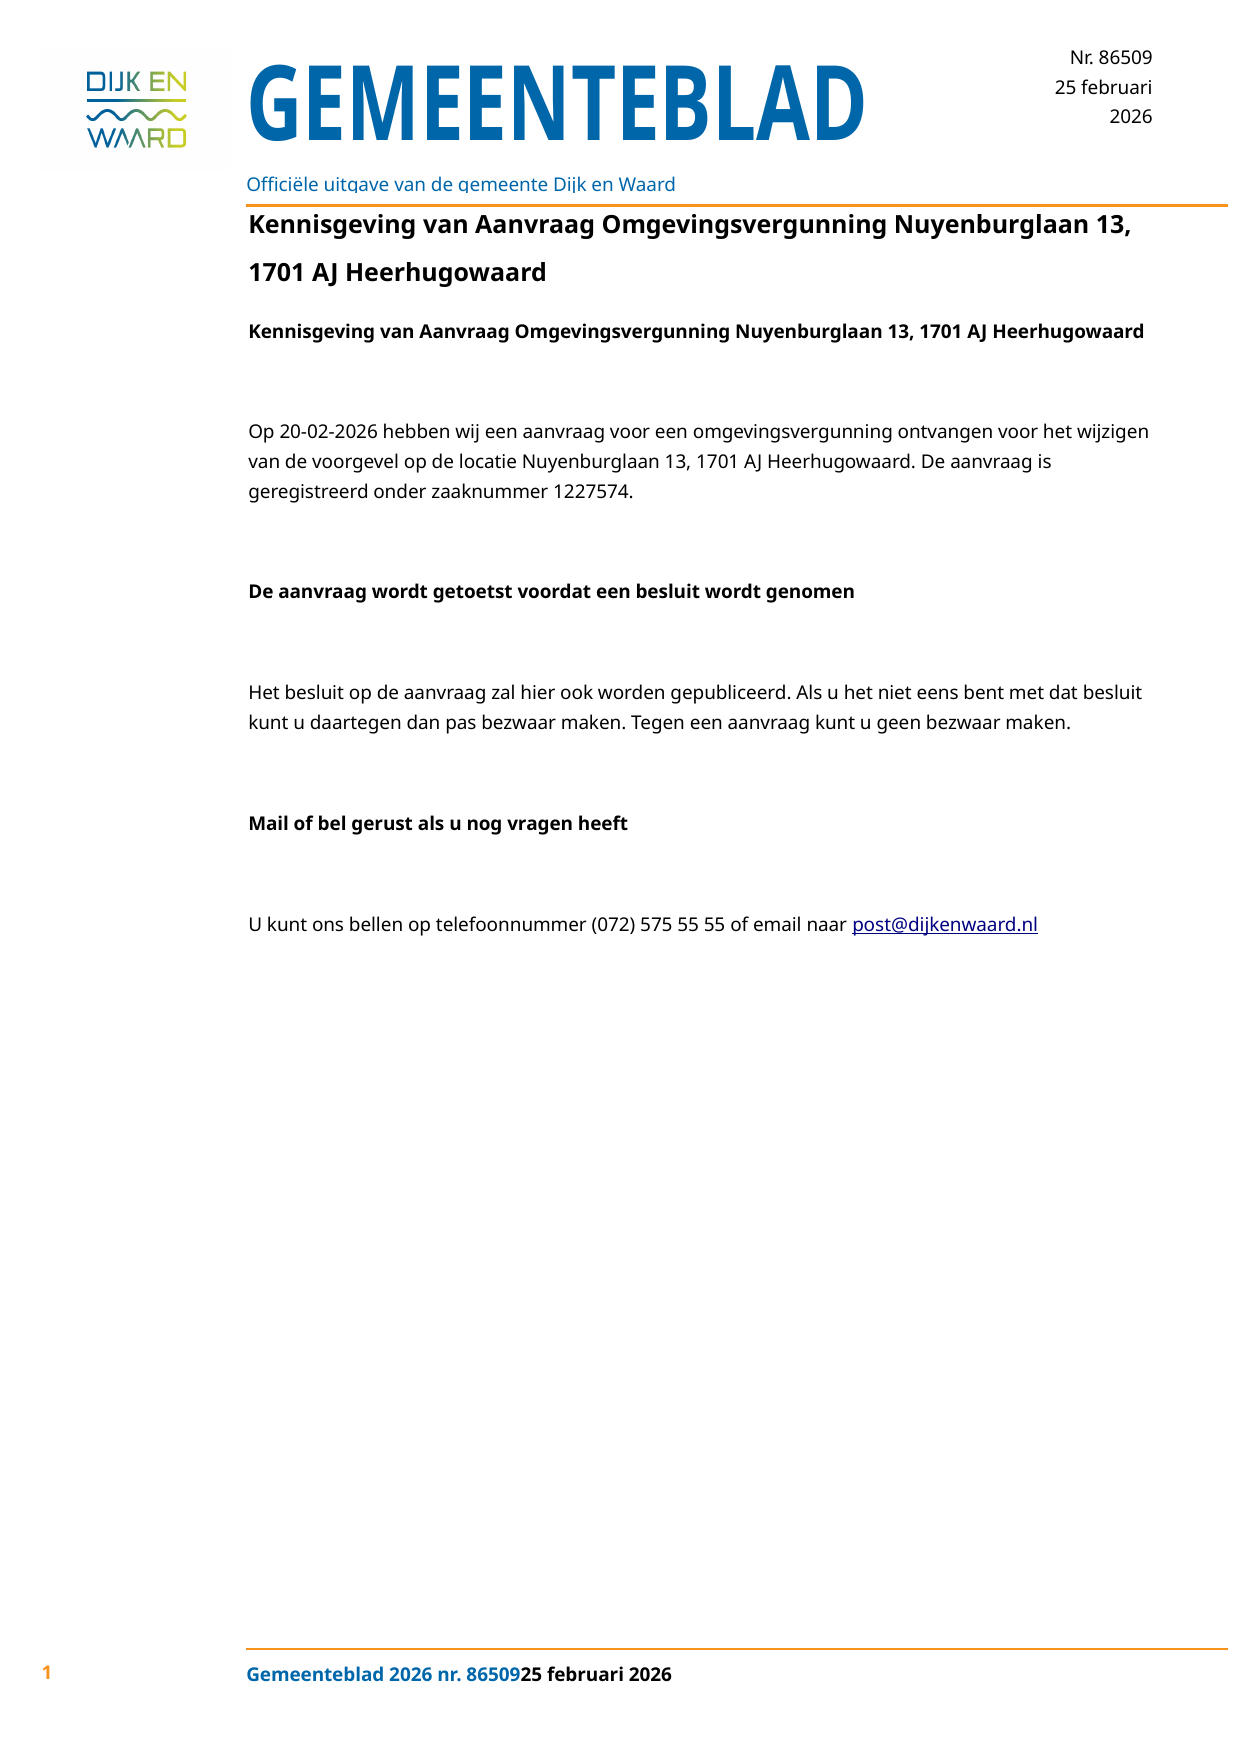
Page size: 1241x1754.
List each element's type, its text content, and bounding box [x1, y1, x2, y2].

text Op 20-02-2026 hebben wij een aanvraag voor een omgevingsvergunning ontvangen voor het wijzigen van de voorgevel op de locatie Nuyenburglaan 13, 1701 AJ Heerhugowaard. De aanvraag is geregistreerd onder zaaknummer 1227574. [248, 419, 1152, 504]
picture [41, 47, 231, 172]
text Het besluit op de aanvraag zal hier ook worden gepubliceerd. Als u het niet eens bent met dat besluit kunt u daartegen dan pas bezwaar maken. Tegen een aanvraag kunt u geen bezwaar maken. [248, 679, 1152, 735]
text Mail of bel gerust als u nog vragen heeft [248, 810, 1152, 836]
text Kennisgeving van Aanvraag Omgevingsvergunning Nuyenburglaan 13, 1701 AJ Heerhugowaard [248, 318, 1152, 344]
text U kunt ons bellen op telefoonnummer (072) 575 55 55 of email naar post@dijkenwaard.nl [248, 911, 1152, 937]
text Kennisgeving van Aanvraag Omgevingsvergunning Nuyenburglaan 13, 1701 AJ Heerhugowaard [248, 207, 1152, 288]
text De aanvraag wordt getoetst voordat een besluit wordt genomen [248, 579, 1152, 604]
